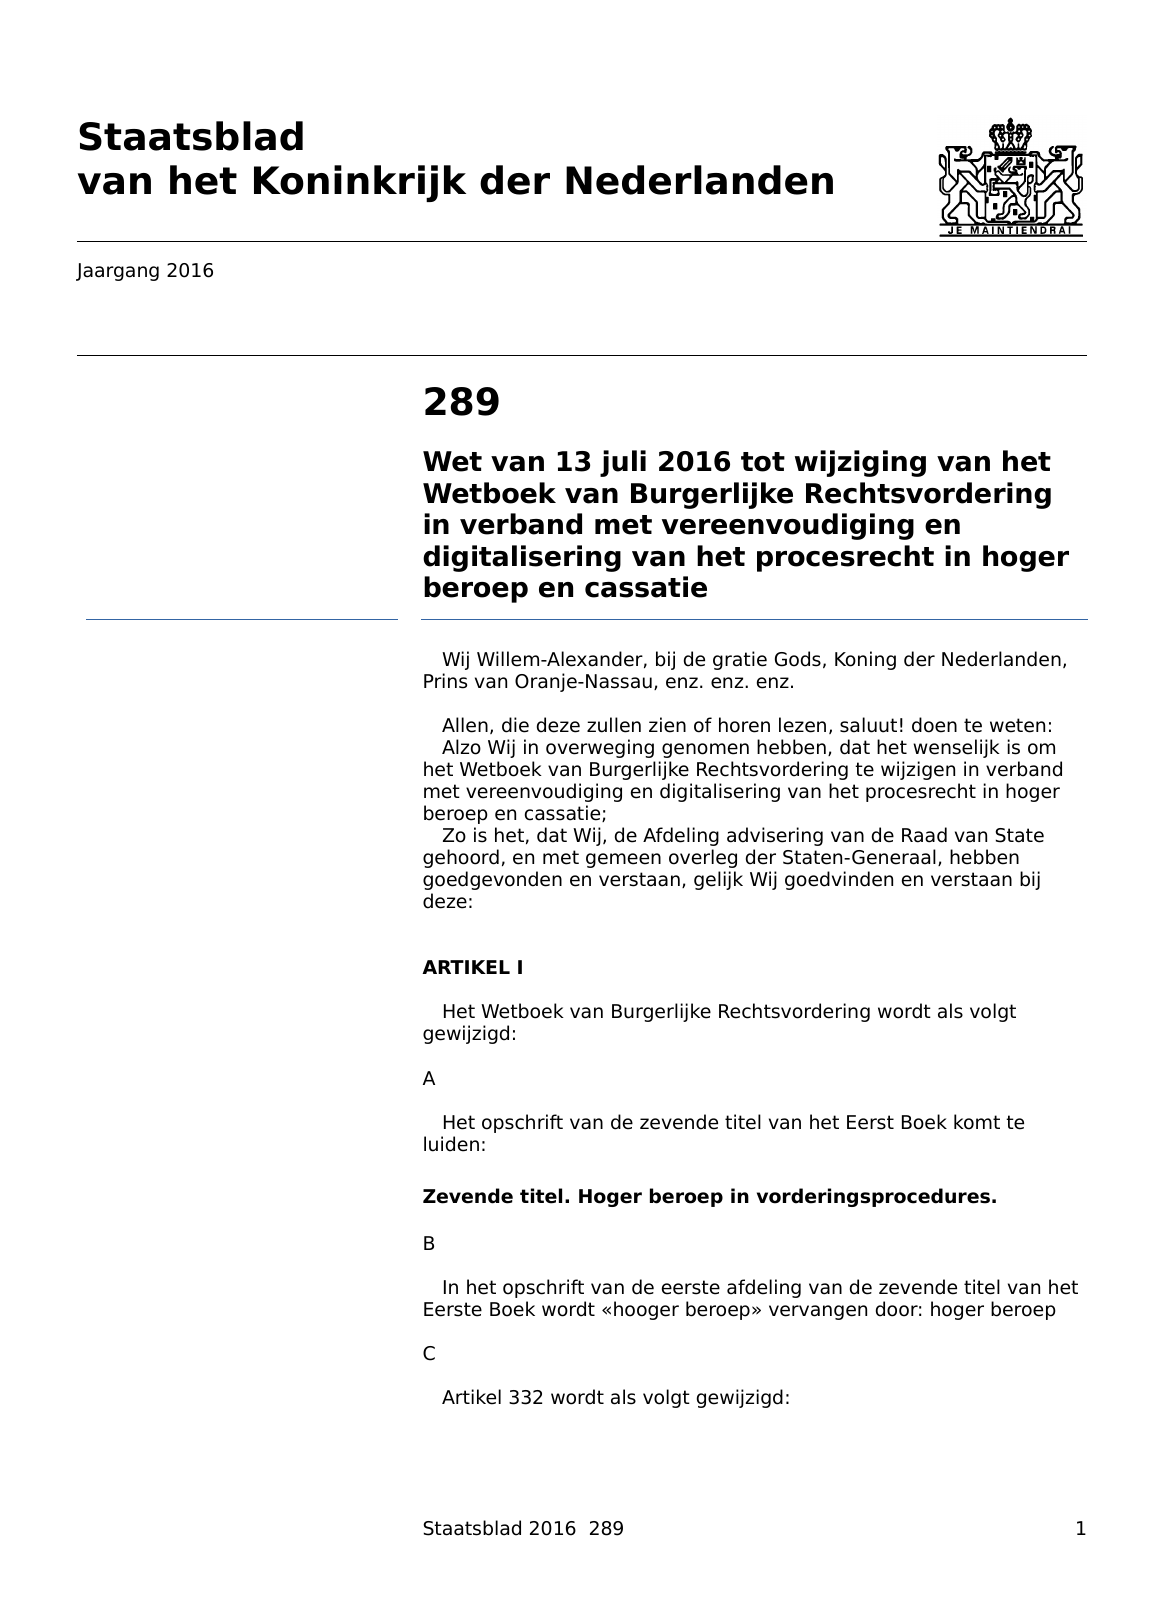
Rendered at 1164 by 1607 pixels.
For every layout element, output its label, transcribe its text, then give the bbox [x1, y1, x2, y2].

text C [422, 1343, 1087, 1365]
text Artikel 332 wordt als volgt gewijzigd: [422, 1387, 1087, 1409]
subtitle Zevende titel. Hoger beroep in vorderingsprocedures. [422, 1186, 1087, 1207]
text Wij Willem-Alexander, bij de gratie Gods, Koning der Nederlanden, Prins van Oranje-Nassau, enz. enz. enz. [422, 649, 1087, 693]
text Alzo Wij in overweging genomen hebben, dat het wenselijk is om het Wetboek van Burgerlijke Rechtsvordering te wijzigen in verband met vereenvoudiging en digitalisering van het procesrecht in hoger beroep en cassatie; [422, 737, 1087, 825]
table_header Staatsblad van het Koninkrijk der Nederlanden [77, 100, 886, 241]
text Zo is het, dat Wij, de Afdeling advisering van de Raad van State gehoord, en met gemeen overleg der Staten-Generaal, hebben goedgevonden en verstaan, gelijk Wij goedvinden en verstaan bij deze: [422, 825, 1087, 913]
table_cell Jaargang 2016 [77, 242, 1087, 355]
table_header [886, 100, 1087, 241]
picture [936, 115, 1087, 240]
text A [422, 1067, 1087, 1089]
subtitle 289 [422, 381, 1087, 424]
text Het opschrift van de zevende titel van het Eerst Boek komt te luiden: [422, 1112, 1087, 1156]
text Het Wetboek van Burgerlijke Rechtsvordering wordt als volgt gewijzigd: [422, 1001, 1087, 1045]
subtitle ARTIKEL I [422, 957, 1087, 979]
text In het opschrift van de eerste afdeling van de zevende titel van het Eerste Boek wordt «hooger beroep» vervangen door: hoger beroep [422, 1277, 1087, 1321]
text B [422, 1232, 1087, 1254]
text Allen, die deze zullen zien of horen lezen, saluut! doen te weten: [422, 715, 1087, 737]
text Wet van 13 juli 2016 tot wijziging van het Wetboek van Burgerlijke Rechtsvordering in verband met vereenvoudiging en digitalisering van het procesrecht in hoger beroep en cassatie [422, 447, 1087, 604]
